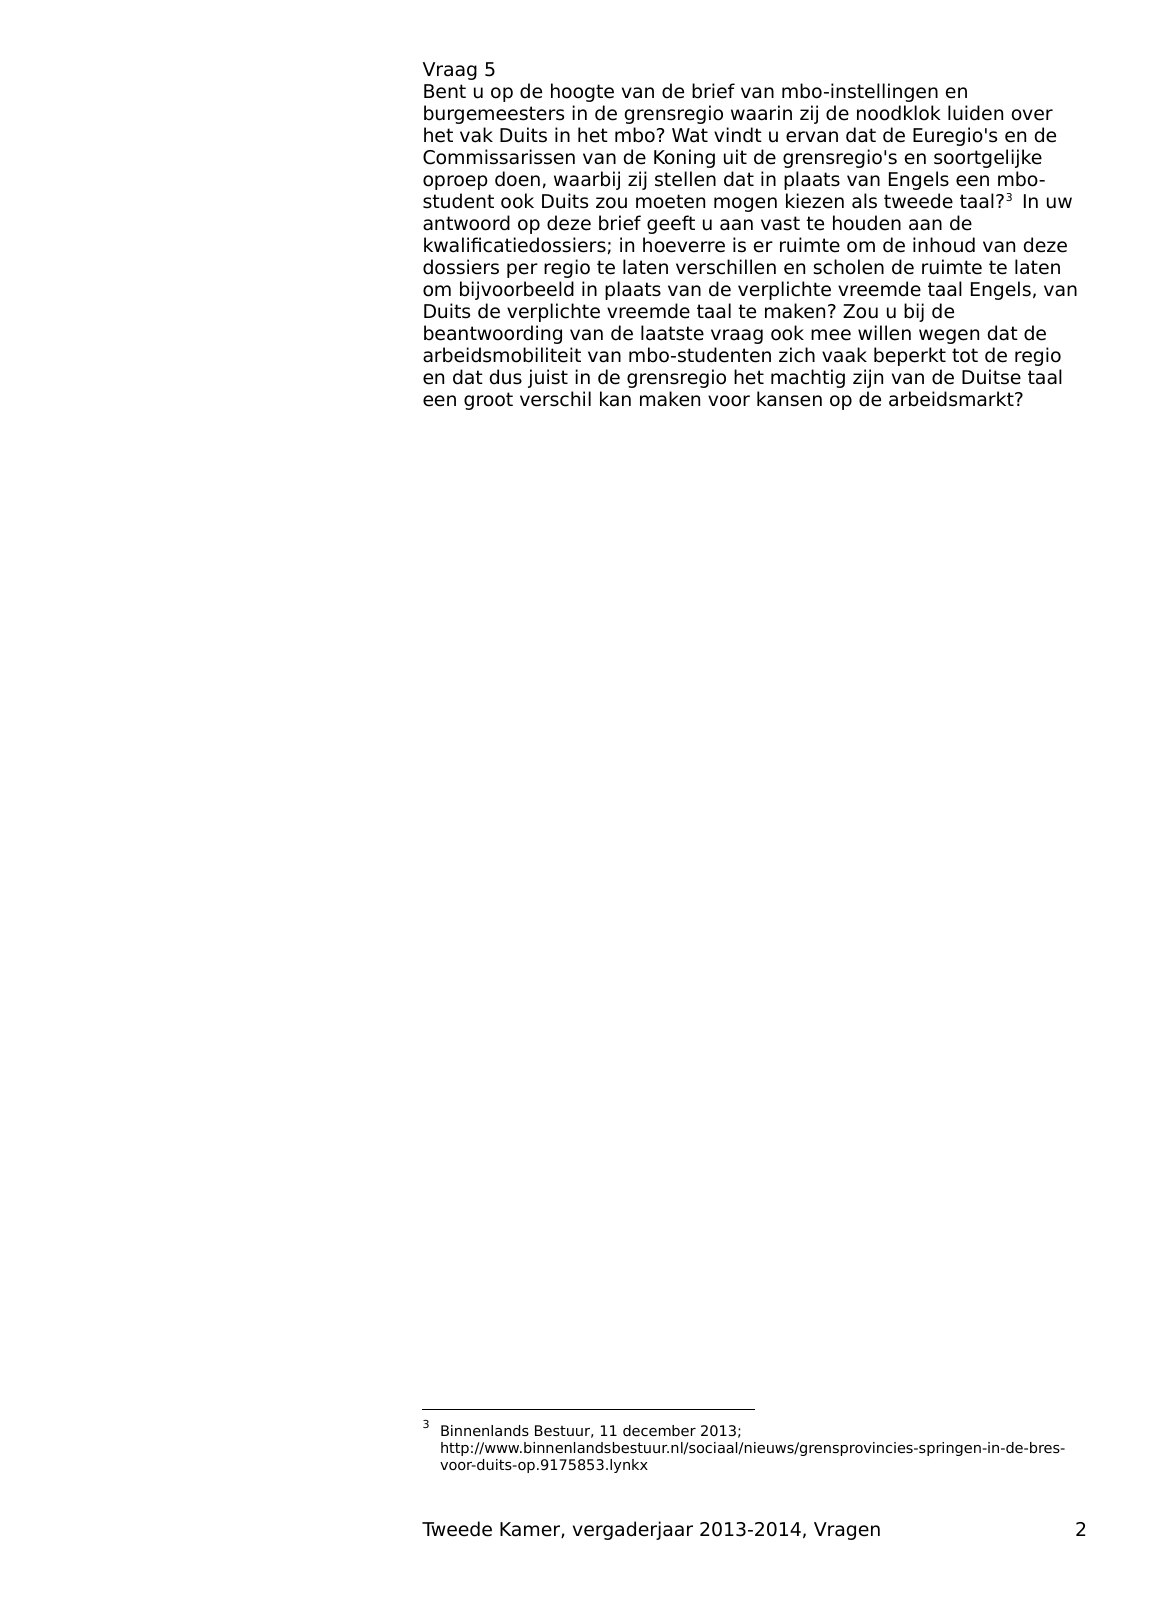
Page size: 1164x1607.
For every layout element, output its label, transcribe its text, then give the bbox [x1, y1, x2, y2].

text Bent u op de hoogte van de brief van mbo-instellingen en burgemeesters in de grensregio waarin zij de noodklok luiden over het vak Duits in het mbo? Wat vindt u ervan dat de Euregio's en de Commissarissen van de Koning uit de grensregio's en soortgelijke oproep doen, waarbij zij stellen dat in plaats van Engels een mbo-student ook Duits zou moeten mogen kiezen als tweede taal? In uw antwoord op deze brief geeft u aan vast te houden aan de kwalificatiedossiers; in hoeverre is er ruimte om de inhoud van deze dossiers per regio te laten verschillen en scholen de ruimte te laten om bijvoorbeeld in plaats van de verplichte vreemde taal Engels, van Duits de verplichte vreemde taal te maken? Zou u bij de beantwoording van de laatste vraag ook mee willen wegen dat de arbeidsmobiliteit van mbo-studenten zich vaak beperkt tot de regio en dat dus juist in de grensregio het machtig zijn van de Duitse taal een groot verschil kan maken voor kansen op de arbeidsmarkt? [422, 81, 1087, 411]
text Vraag 5 [422, 59, 1087, 81]
text Binnenlands Bestuur, 11 december 2013; http://www.binnenlandsbestuur.nl/sociaal/nieuws/grensprovincies-springen-in-de-bres-voor-duits-op.9175853.lynkx [422, 1418, 1087, 1474]
